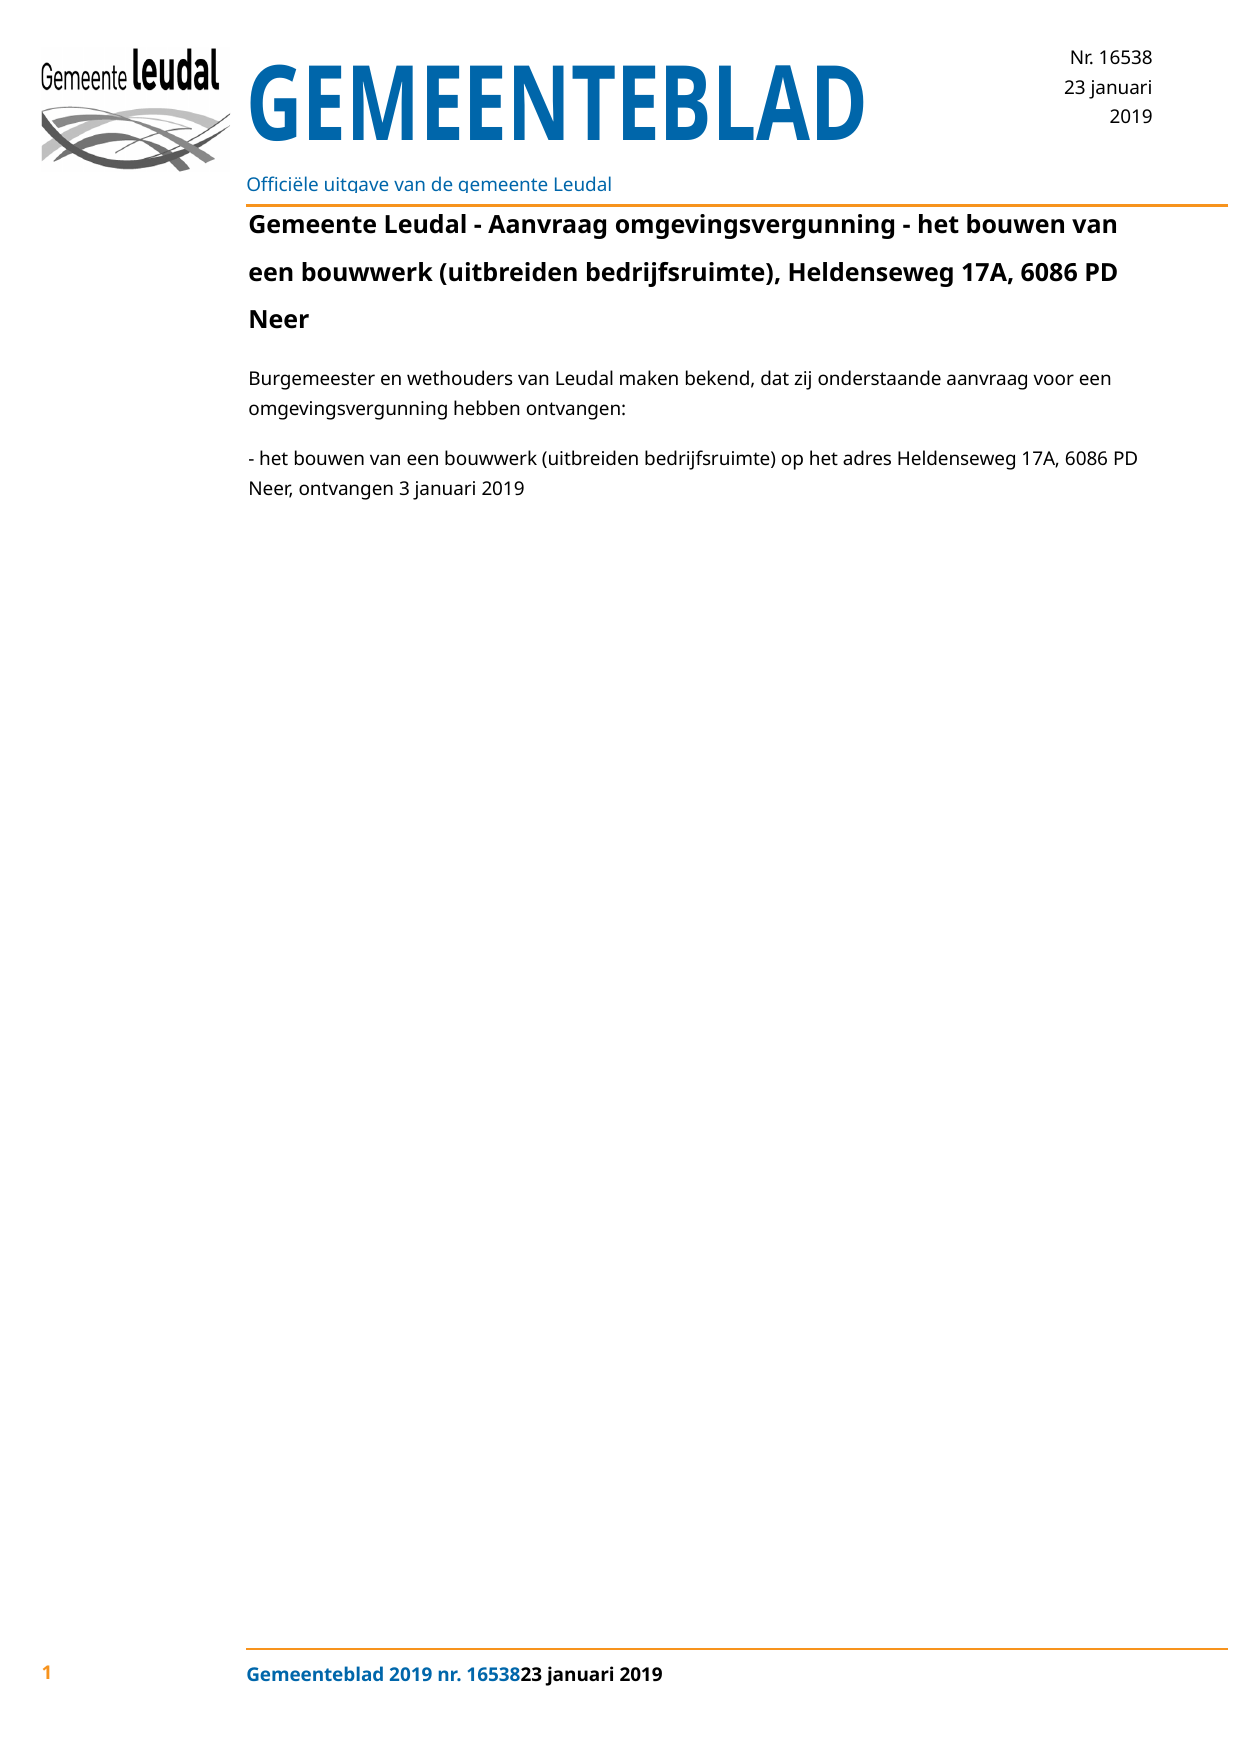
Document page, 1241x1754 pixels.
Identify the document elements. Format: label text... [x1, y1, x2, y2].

text Burgemeester en wethouders van Leudal maken bekend, dat zij onderstaande aanvraag voor een omgevingsvergunning hebben ontvangen: [248, 366, 1152, 421]
text - het bouwen van een bouwwerk (uitbreiden bedrijfsruimte) op het adres Heldenseweg 17A, 6086 PD Neer, ontvangen 3 januari 2019 [248, 446, 1152, 501]
text Gemeente Leudal - Aanvraag omgevingsvergunning - het bouwen van een bouwwerk (uitbreiden bedrijfsruimte), Heldenseweg 17A, 6086 PD Neer [248, 207, 1152, 336]
picture [41, 47, 231, 172]
